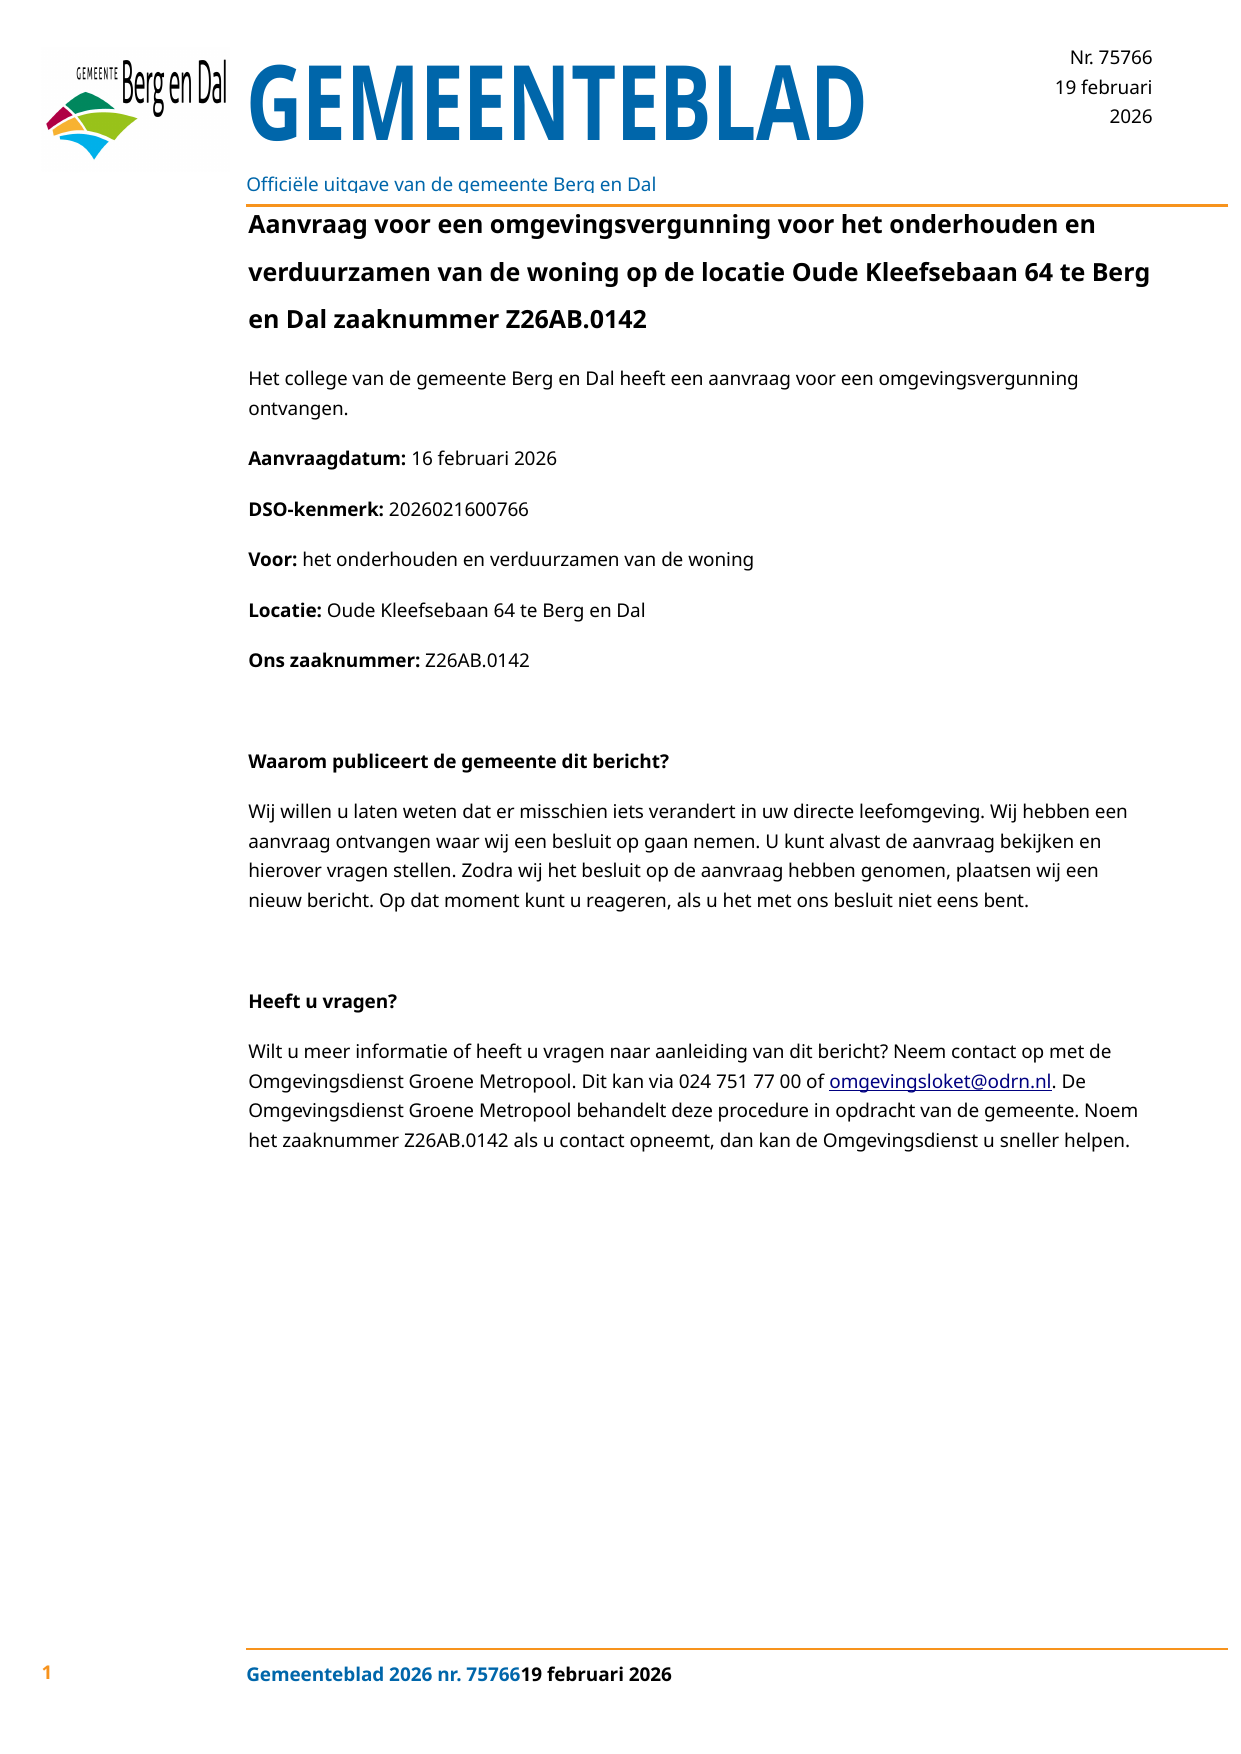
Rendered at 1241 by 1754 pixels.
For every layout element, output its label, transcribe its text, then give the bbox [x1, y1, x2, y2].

text Waarom publiceert de gemeente dit bericht? [248, 748, 1152, 774]
text Het college van de gemeente Berg en Dal heeft een aanvraag voor een omgevingsvergunning ontvangen. [248, 366, 1152, 421]
text Ons zaaknummer: Z26AB.0142 [248, 647, 1152, 673]
text Locatie: Oude Kleefsebaan 64 te Berg en Dal [248, 597, 1152, 622]
picture [41, 47, 231, 172]
text Wij willen u laten weten dat er misschien iets verandert in uw directe leefomgeving. Wij hebben een aanvraag ontvangen waar wij een besluit op gaan nemen. U kunt alvast de aanvraag bekijken en hierover vragen stellen. Zodra wij het besluit op de aanvraag hebben genomen, plaatsen wij een nieuw bericht. Op dat moment kunt u reageren, als u het met ons besluit niet eens bent. [248, 798, 1152, 913]
text Aanvraag voor een omgevingsvergunning voor het onderhouden en verduurzamen van de woning op de locatie Oude Kleefsebaan 64 te Berg en Dal zaaknummer Z26AB.0142 [248, 207, 1152, 336]
text Wilt u meer informatie of heeft u vragen naar aanleiding van dit bericht? Neem contact op met de Omgevingsdienst Groene Metropool. Dit kan via 024 751 77 00 of omgevingsloket@odrn.nl. De Omgevingsdienst Groene Metropool behandelt deze procedure in opdracht van de gemeente. Noem het zaaknummer Z26AB.0142 als u contact opneemt, dan kan de Omgevingsdienst u sneller helpen. [248, 1038, 1152, 1153]
text Heeft u vragen? [248, 988, 1152, 1014]
text Aanvraagdatum: 16 februari 2026 [248, 446, 1152, 471]
text Voor: het onderhouden en verduurzamen van de woning [248, 546, 1152, 572]
text DSO-kenmerk: 2026021600766 [248, 496, 1152, 522]
